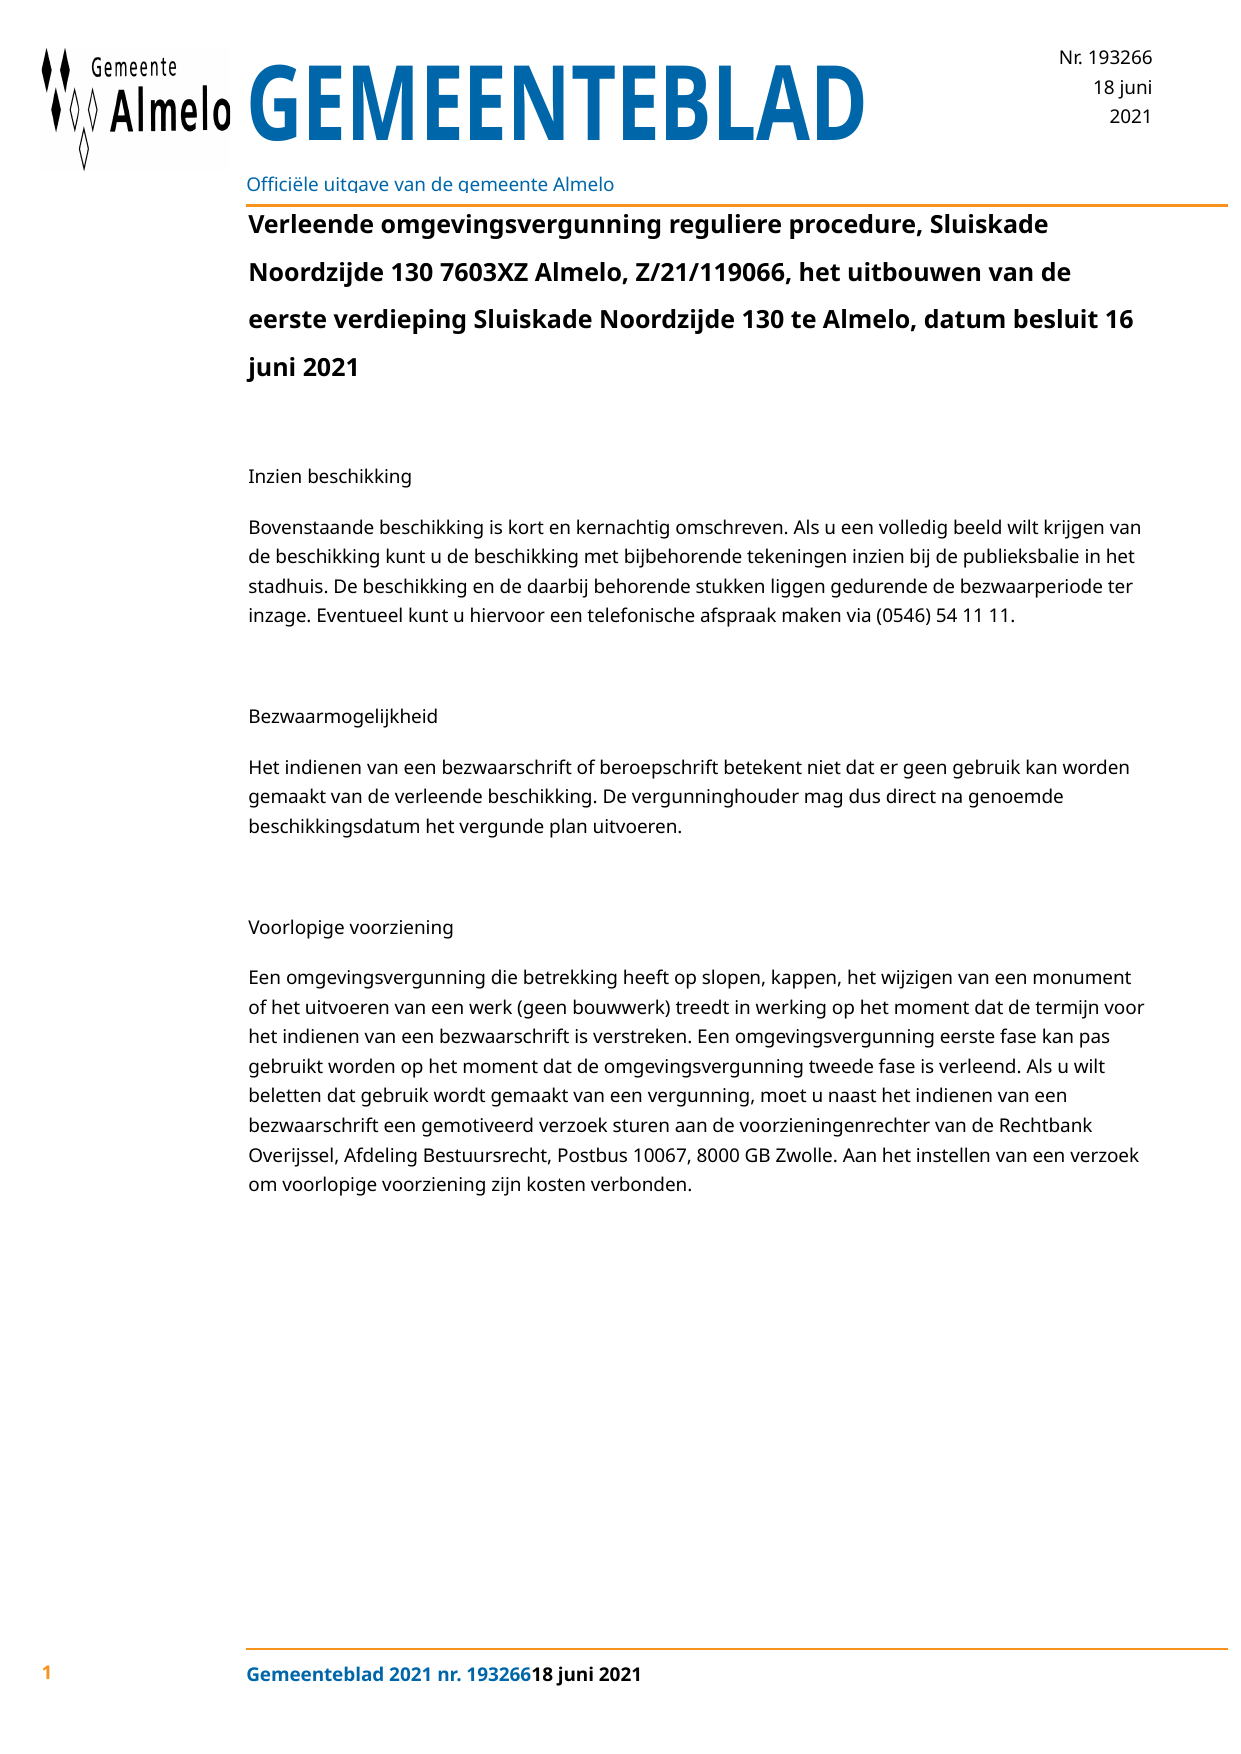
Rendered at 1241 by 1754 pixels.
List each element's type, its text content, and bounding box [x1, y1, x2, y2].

picture [41, 47, 231, 172]
text Het indienen van een bezwaarschrift of beroepschrift betekent niet dat er geen gebruik kan worden gemaakt van de verleende beschikking. De vergunninghouder mag dus direct na genoemde beschikkingsdatum het vergunde plan uitvoeren. [248, 754, 1152, 839]
text Inzien beschikking [248, 463, 1152, 489]
text Een omgevingsvergunning die betrekking heeft op slopen, kappen, het wijzigen van een monument of het uitvoeren van een werk (geen bouwwerk) treedt in werking op het moment dat de termijn voor het indienen van een bezwaarschrift is verstreken. Een omgevingsvergunning eerste fase kan pas gebruikt worden op het moment dat de omgevingsvergunning tweede fase is verleend. Als u wilt beletten dat gebruik wordt gemaakt van een vergunning, moet u naast het indienen van een bezwaarschrift een gemotiveerd verzoek sturen aan de voorzieningenrechter van de Rechtbank Overijssel, Afdeling Bestuursrecht, Postbus 10067, 8000 GB Zwolle. Aan het instellen van een verzoek om voorlopige voorziening zijn kosten verbonden. [248, 964, 1152, 1197]
text Voorlopige voorziening [248, 914, 1152, 940]
text Bovenstaande beschikking is kort en kernachtig omschreven. Als u een volledig beeld wilt krijgen van de beschikking kunt u de beschikking met bijbehorende tekeningen inzien bij de publieksbalie in het stadhuis. De beschikking en de daarbij behorende stukken liggen gedurende de bezwaarperiode ter inzage. Eventueel kunt u hiervoor een telefonische afspraak maken via (0546) 54 11 11. [248, 514, 1152, 628]
text Bezwaarmogelijkheid [248, 703, 1152, 729]
text Verleende omgevingsvergunning reguliere procedure, Sluiskade Noordzijde 130 7603XZ Almelo, Z/21/119066, het uitbouwen van de eerste verdieping Sluiskade Noordzijde 130 te Almelo, datum besluit 16 juni 2021 [248, 207, 1152, 384]
